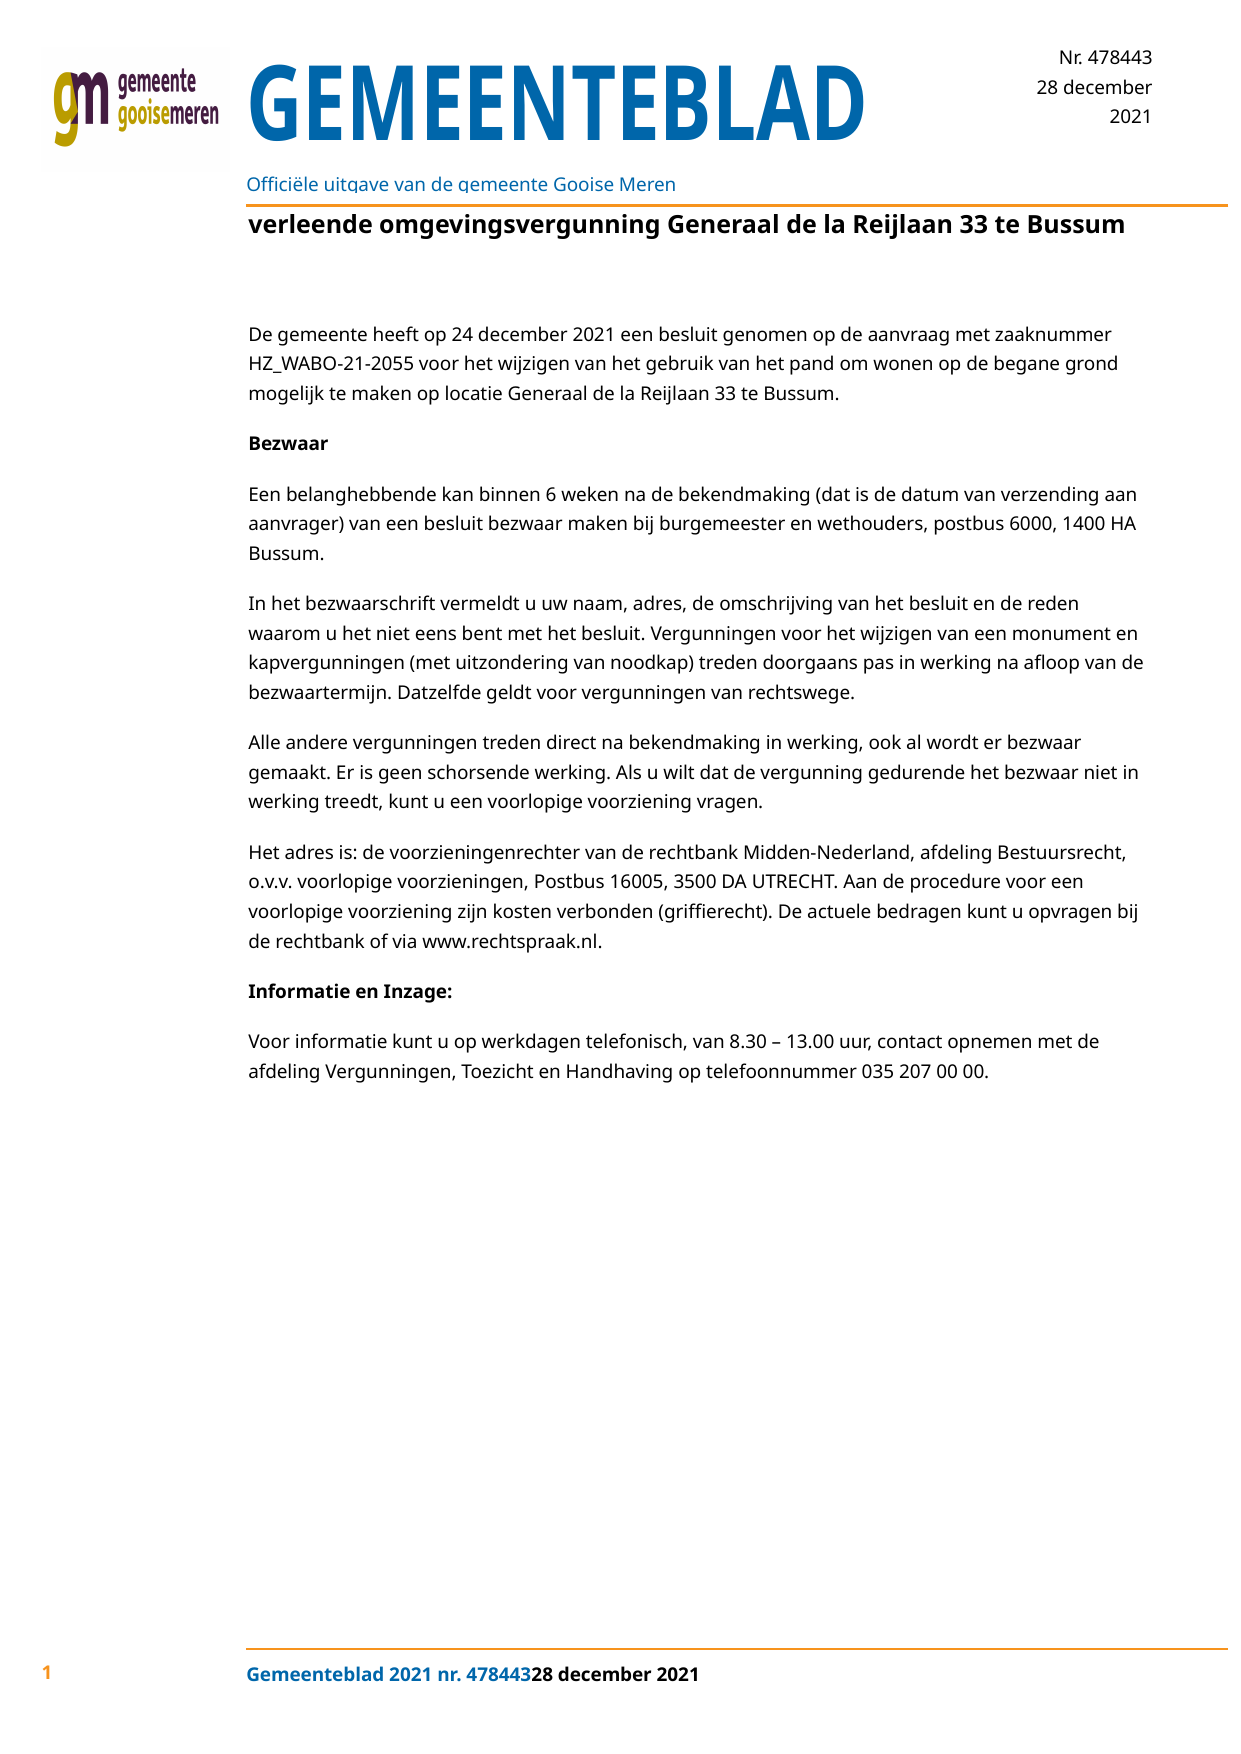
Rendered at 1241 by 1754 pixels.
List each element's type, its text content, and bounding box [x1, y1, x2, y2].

text Een belanghebbende kan binnen 6 weken na de bekendmaking (dat is de datum van verzending aan aanvrager) van een besluit bezwaar maken bij burgemeester en wethouders, postbus 6000, 1400 HA Bussum. [248, 481, 1152, 566]
text De gemeente heeft op 24 december 2021 een besluit genomen op de aanvraag met zaaknummer HZ_WABO-21-2055 voor het wijzigen van het gebruik van het pand om wonen op de begane grond mogelijk te maken op locatie Generaal de la Reijlaan 33 te Bussum. [248, 321, 1152, 406]
text In het bezwaarschrift vermeldt u uw naam, adres, de omschrijving van het besluit en de reden waarom u het niet eens bent met het besluit. Vergunningen voor het wijzigen van een monument en kapvergunningen (met uitzondering van noodkap) treden doorgaans pas in werking na afloop van de bezwaartermijn. Datzelfde geldt voor vergunningen van rechtswege. [248, 590, 1152, 705]
text Alle andere vergunningen treden direct na bekendmaking in werking, ook al wordt er bezwaar gemaakt. Er is geen schorsende werking. Als u wilt dat de vergunning gedurende het bezwaar niet in werking treedt, kunt u een voorlopige voorziening vragen. [248, 729, 1152, 814]
text Het adres is: de voorzieningenrechter van de rechtbank Midden-Nederland, afdeling Bestuursrecht, o.v.v. voorlopige voorzieningen, Postbus 16005, 3500 DA UTRECHT. Aan de procedure voor een voorlopige voorziening zijn kosten verbonden (griffierecht). De actuele bedragen kunt u opvragen bij de rechtbank of via www.rechtspraak.nl. [248, 839, 1152, 953]
text verleende omgevingsvergunning Generaal de la Reijlaan 33 te Bussum [248, 207, 1152, 241]
text Voor informatie kunt u op werkdagen telefonisch, van 8.30 – 13.00 uur, contact opnemen met de afdeling Vergunningen, Toezicht en Handhaving op telefoonnummer 035 207 00 00. [248, 1029, 1152, 1084]
picture [41, 47, 231, 172]
text Informatie en Inzage: [248, 978, 1152, 1004]
text Bezwaar [248, 430, 1152, 456]
